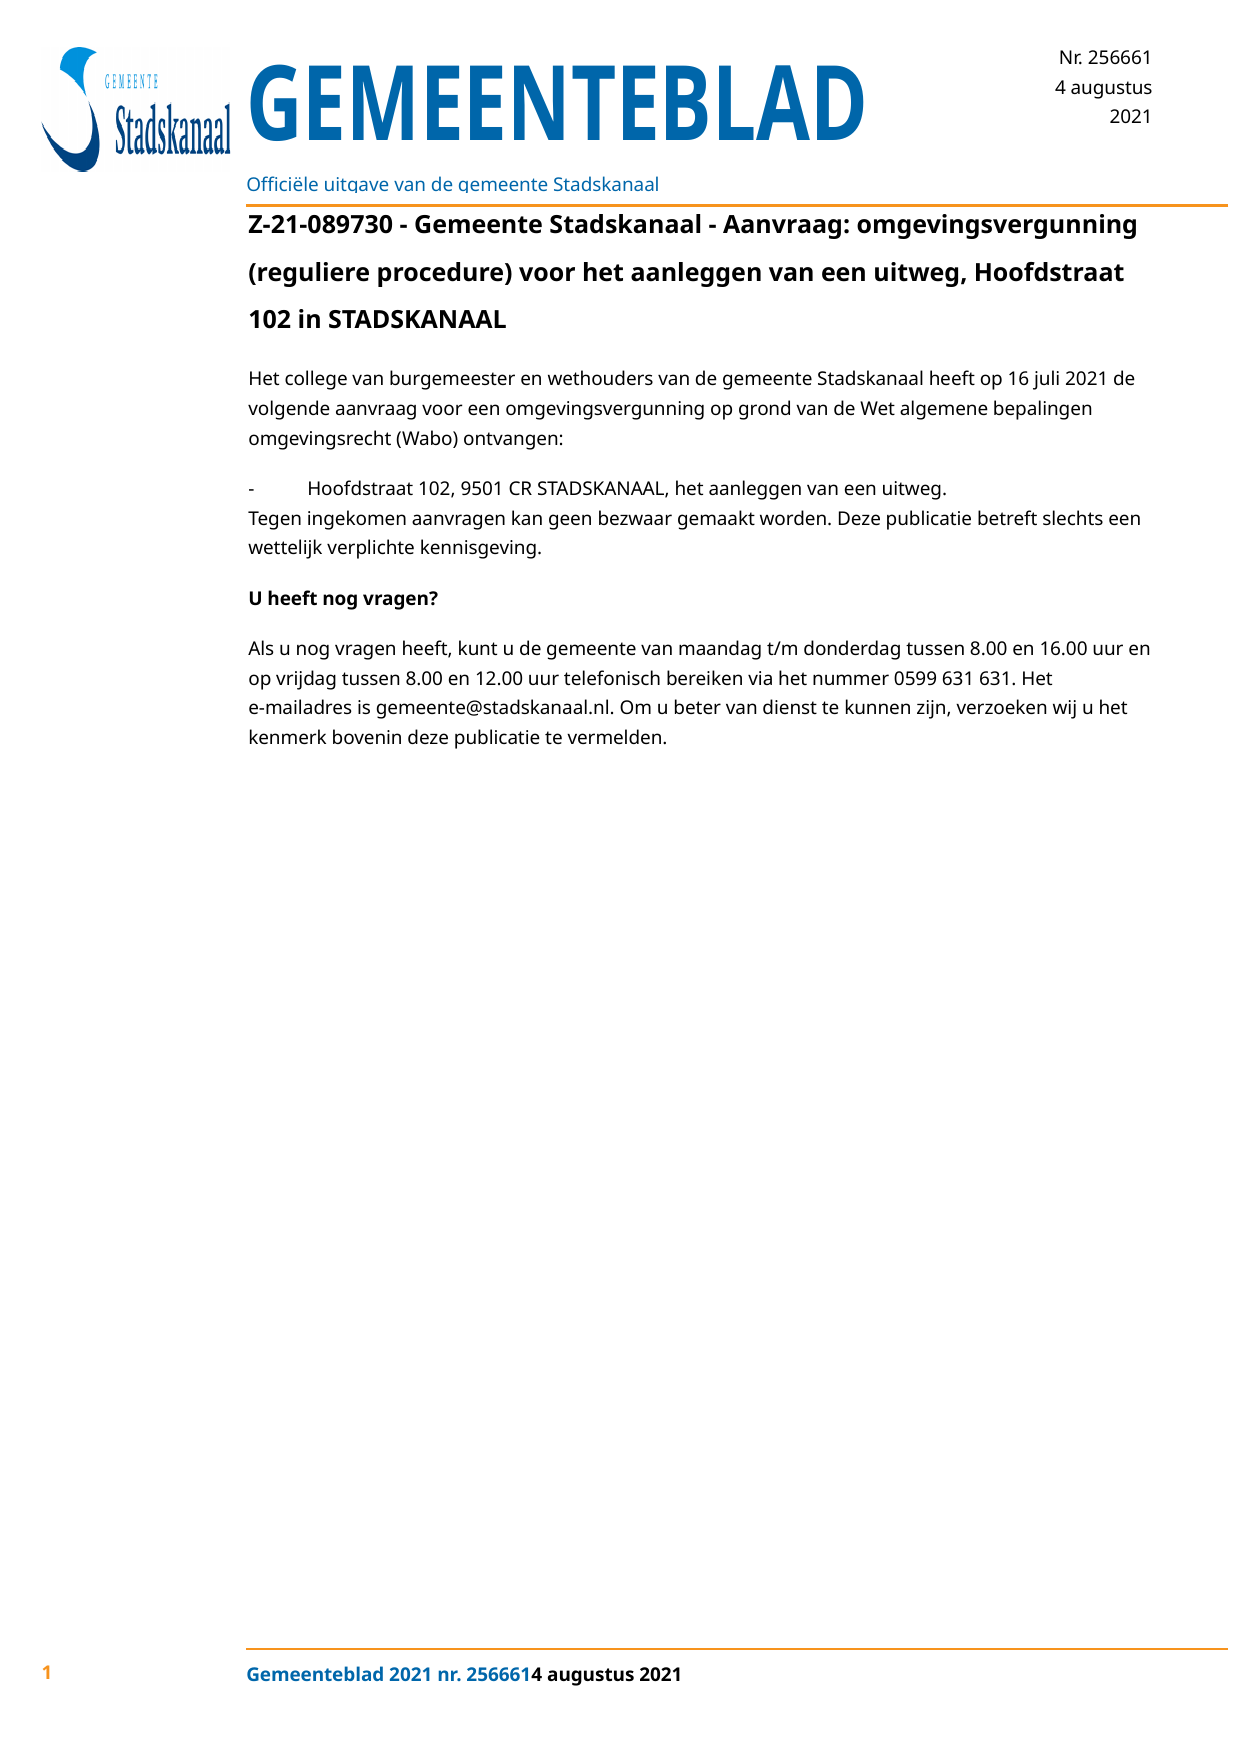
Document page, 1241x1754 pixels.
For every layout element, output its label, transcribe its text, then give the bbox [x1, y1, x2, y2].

text Als u nog vragen heeft, kunt u de gemeente van maandag t/m donderdag tussen 8.00 en 16.00 uur en op vrijdag tussen 8.00 en 12.00 uur telefonisch bereiken via het nummer 0599 631 631. Het e‑mailadres is gemeente@stadskanaal.nl. Om u beter van dienst te kunnen zijn, verzoeken wij u het kenmerk bovenin deze publicatie te vermelden. [248, 635, 1152, 749]
picture [41, 47, 231, 172]
list Hoofdstraat 102, 9501 CR STADSKANAAL, het aanleggen van een uitweg. [248, 475, 1152, 501]
text Tegen ingekomen aanvragen kan geen bezwaar gemaakt worden. Deze publicatie betreft slechts een wettelijk verplichte kennisgeving. [248, 505, 1152, 560]
text Het college van burgemeester en wethouders van de gemeente Stadskanaal heeft op 16 juli 2021 de volgende aanvraag voor een omgevingsvergunning op grond van de Wet algemene bepalingen omgevingsrecht (Wabo) ontvangen: [248, 366, 1152, 450]
text Z-21-089730 - Gemeente Stadskanaal - Aanvraag: omgevingsvergunning (reguliere procedure) voor het aanleggen van een uitweg, Hoofdstraat 102 in STADSKANAAL [248, 207, 1152, 336]
text U heeft nog vragen? [248, 585, 1152, 610]
